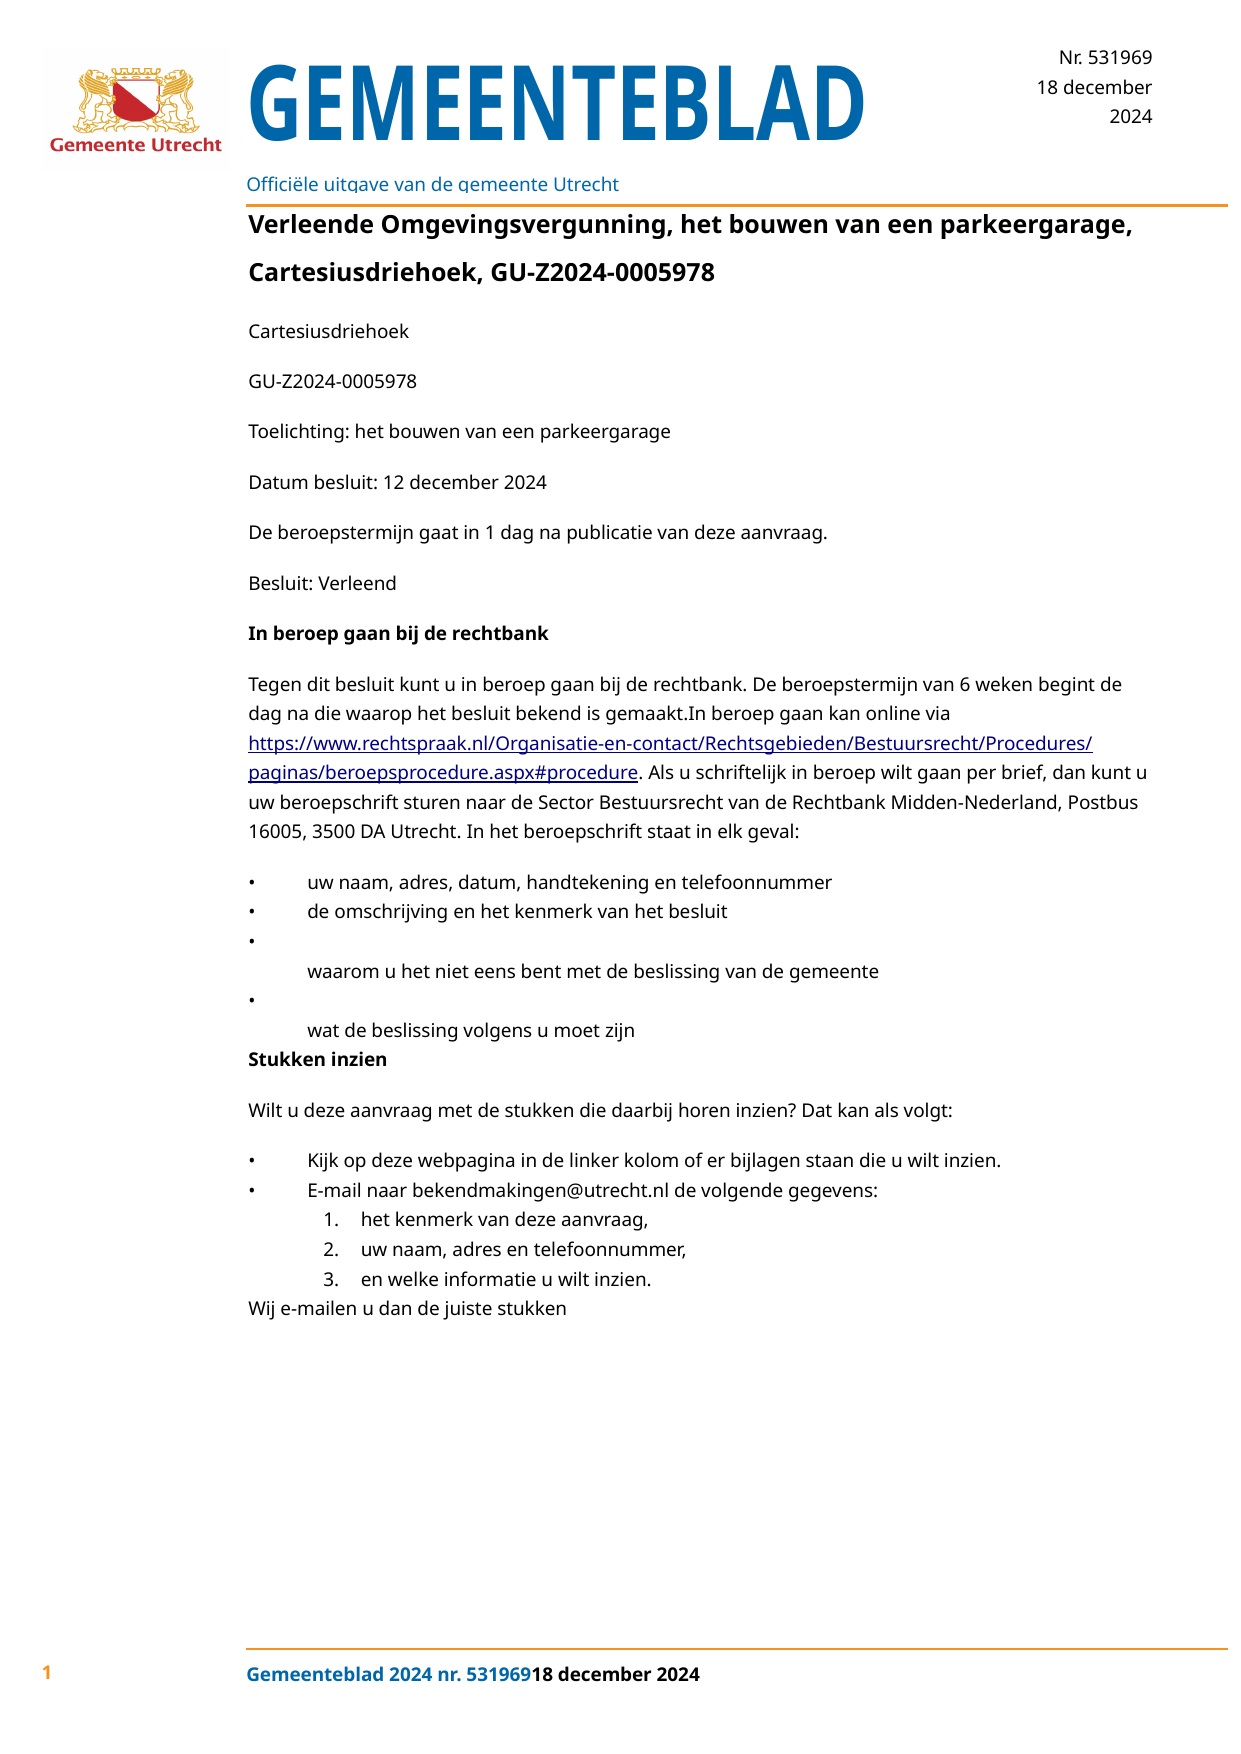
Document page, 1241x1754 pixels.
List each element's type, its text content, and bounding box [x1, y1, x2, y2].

list Kijk op deze webpagina in de linker kolom of er bijlagen staan die u wilt inzien. [248, 1147, 1152, 1173]
text Cartesiusdriehoek [248, 318, 1152, 344]
text Toelichting: het bouwen van een parkeergarage [248, 419, 1152, 444]
list de omschrijving en het kenmerk van het besluit [248, 899, 1152, 924]
picture [41, 47, 231, 172]
text GU-Z2024-0005978 [248, 368, 1152, 394]
text Besluit: Verleend [248, 570, 1152, 596]
list het kenmerk van deze aanvraag, [323, 1207, 1152, 1232]
list uw naam, adres en telefoonnummer, [323, 1236, 1152, 1262]
text In beroep gaan bij de rechtbank [248, 620, 1152, 646]
text Tegen dit besluit kunt u in beroep gaan bij de rechtbank. De beroepstermijn van 6 weken begint de dag na die waarop het besluit bekend is gemaakt.In beroep gaan kan online via https://www.rechtspraak.nl/Organisatie-en-contact/Rechtsgebieden/Bestuursrecht/Procedures/paginas/beroepsprocedure.aspx#procedure. Als u schriftelijk in beroep wilt gaan per brief, dan kunt u uw beroepschrift sturen naar de Sector Bestuursrecht van de Rechtbank Midden-Nederland, Postbus 16005, 3500 DA Utrecht. In het beroepschrift staat in elk geval: [248, 671, 1152, 844]
text Datum besluit: 12 december 2024 [248, 469, 1152, 495]
list en welke informatie u wilt inzien. [323, 1266, 1152, 1292]
list wat de beslissing volgens u moet zijn [248, 1017, 1152, 1043]
text Stukken inzien [248, 1047, 1152, 1072]
text De beroepstermijn gaat in 1 dag na publicatie van deze aanvraag. [248, 519, 1152, 545]
list uw naam, adres, datum, handtekening en telefoonnummer [248, 869, 1152, 895]
text Wij e-mailen u dan de juiste stukken [248, 1295, 1152, 1321]
list waarom u het niet eens bent met de beslissing van de gemeente [248, 958, 1152, 984]
text Wilt u deze aanvraag met de stukken die daarbij horen inzien? Dat kan als volgt: [248, 1097, 1152, 1123]
list E-mail naar bekendmakingen@utrecht.nl de volgende gegevens: [248, 1177, 1152, 1203]
text Verleende Omgevingsvergunning, het bouwen van een parkeergarage, Cartesiusdriehoek, GU-Z2024-0005978 [248, 207, 1152, 288]
